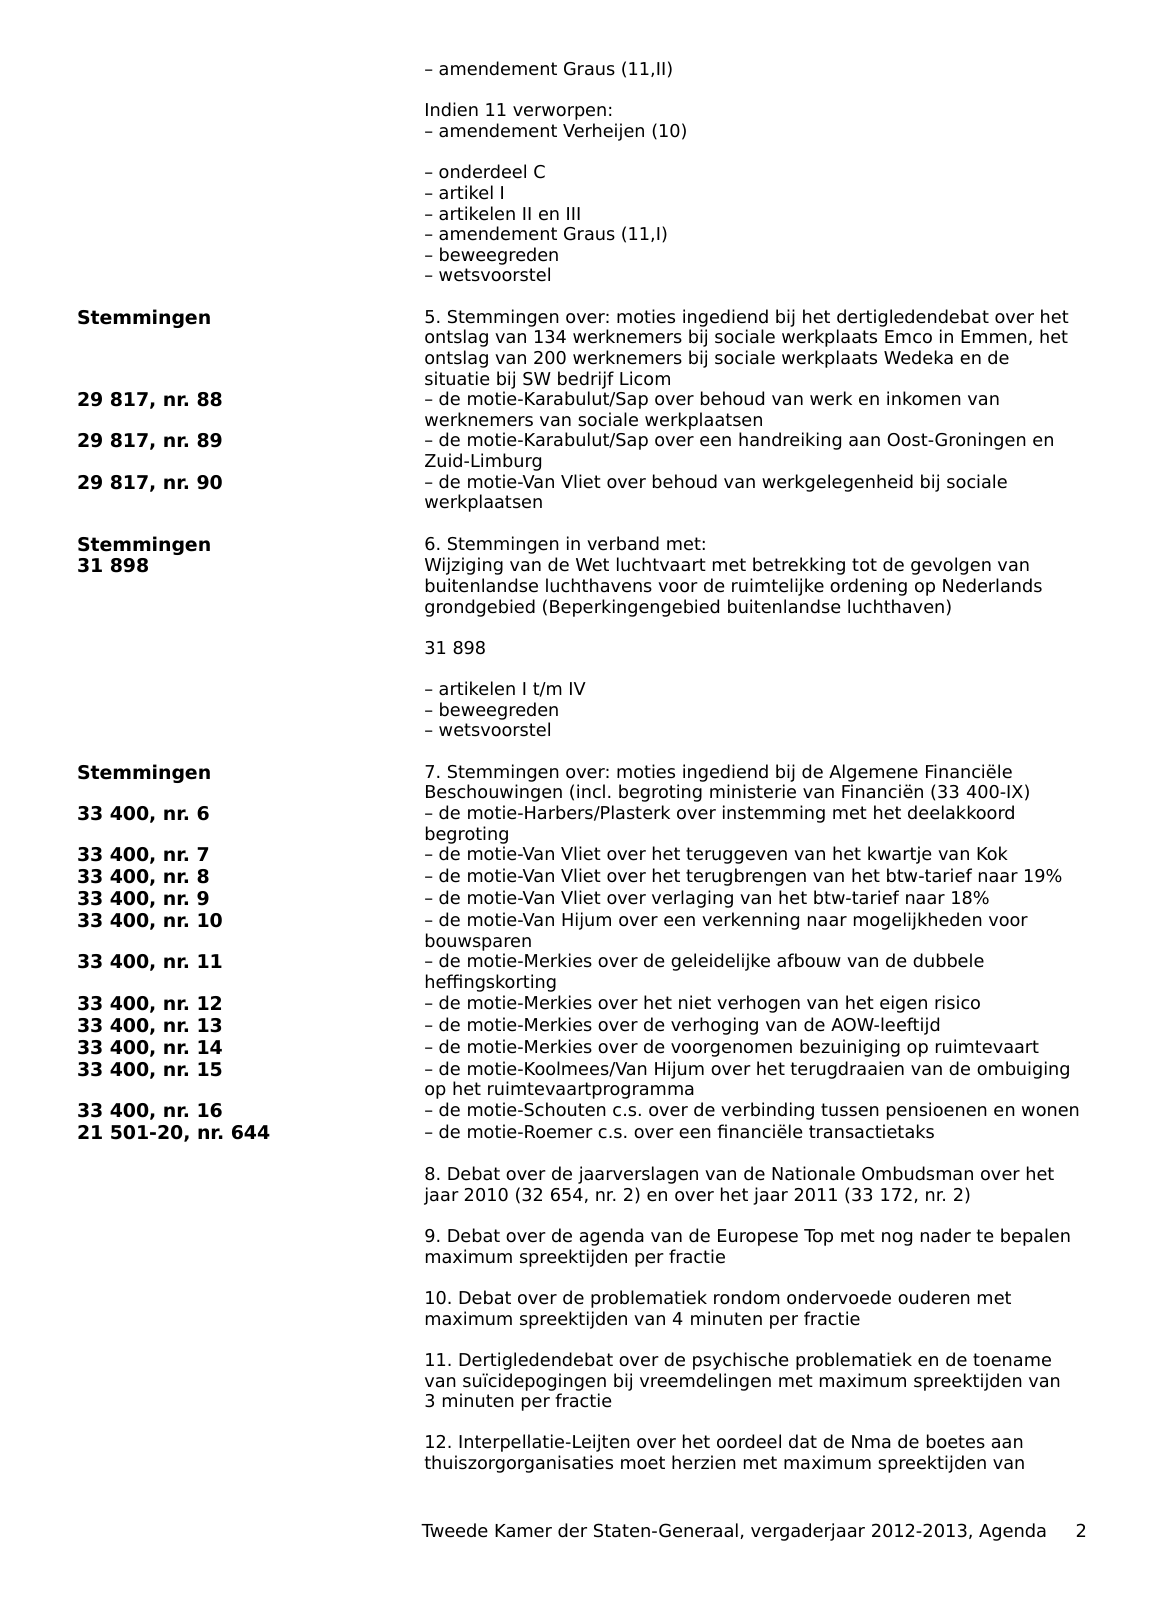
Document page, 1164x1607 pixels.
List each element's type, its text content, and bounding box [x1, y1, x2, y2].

table_cell – beweegreden [418, 245, 1087, 265]
table_cell [401, 1412, 418, 1432]
table_cell 5. Stemmingen over: moties ingediend bij het dertigledendebat over het ontslag van 134 werknemers bij sociale werkplaats Emco in Emmen, het ontslag van 200 werknemers bij sociale werkplaats Wedeka en de situatie bij SW bedrijf Licom [418, 307, 1087, 389]
table_cell [401, 993, 418, 1014]
table_cell [77, 162, 401, 183]
table_cell [401, 1226, 418, 1267]
table_cell [77, 1350, 401, 1412]
table_cell [401, 1015, 418, 1037]
table_cell [77, 1433, 401, 1474]
table_cell Stemmingen [77, 762, 401, 803]
table_cell [418, 513, 1087, 533]
table_cell [401, 1100, 418, 1122]
table_cell Stemmingen [77, 534, 401, 555]
table_cell [401, 1329, 418, 1350]
table_cell 33 400, nr. 7 [77, 844, 401, 866]
table_cell – artikelen I t/m IV [418, 679, 1087, 700]
table_cell [77, 245, 401, 265]
table_cell [401, 472, 418, 513]
table_cell 11. Dertigledendebat over de psychische problematiek en de toename van suïcidepogingen bij vreemdelingen met maximum spreektijden van 3 minuten per fractie [418, 1350, 1087, 1412]
table_cell [401, 142, 418, 162]
table_cell [401, 555, 418, 617]
table_cell 7. Stemmingen over: moties ingediend bij de Algemene Financiële Beschouwingen (incl. begroting ministerie van Financiën (33 400-IX) [418, 762, 1087, 803]
table_cell [77, 59, 401, 80]
table_cell [401, 910, 418, 951]
table_cell 33 400, nr. 16 [77, 1100, 401, 1122]
table_cell [401, 844, 418, 866]
table_cell [418, 741, 1087, 762]
table_cell [401, 162, 418, 183]
table_cell [401, 762, 418, 803]
table_cell – de motie-Van Vliet over verlaging van het btw-tarief naar 18% [418, 888, 1087, 910]
table_cell [418, 617, 1087, 638]
table_cell [418, 1144, 1087, 1164]
table_cell – de motie-Van Hijum over een verkenning naar mogelijkheden voor bouwsparen [418, 910, 1087, 951]
table_cell [77, 183, 401, 203]
table_cell Wijziging van de Wet luchtvaart met betrekking tot de gevolgen van buitenlandse luchthavens voor de ruimtelijke ordening op Nederlands grondgebied (Beperkingengebied buitenlandse luchthaven) [418, 555, 1087, 617]
table_cell 12. Interpellatie-Leijten over het oordeel dat de Nma de boetes aan thuiszorgorganisaties moet herzien met maximum spreektijden van [418, 1433, 1087, 1474]
table_cell [401, 80, 418, 100]
table_cell [401, 1350, 418, 1412]
table_cell [401, 307, 418, 389]
table_cell [401, 430, 418, 472]
table_cell [401, 1059, 418, 1100]
table_cell [401, 224, 418, 245]
table_cell – onderdeel C [418, 162, 1087, 183]
table_cell [77, 1164, 401, 1206]
table_cell – de motie-Van Vliet over het teruggeven van het kwartje van Kok [418, 844, 1087, 866]
table_cell [401, 59, 418, 80]
table_cell [77, 617, 401, 638]
table_cell – de motie-Merkies over de geleidelijke afbouw van de dubbele heffingskorting [418, 951, 1087, 993]
table_cell [77, 1412, 401, 1432]
table_cell [77, 1329, 401, 1350]
table_cell 33 400, nr. 11 [77, 951, 401, 993]
table_cell [401, 1268, 418, 1288]
table_cell [77, 142, 401, 162]
table_cell 8. Debat over de jaarverslagen van de Nationale Ombudsman over het jaar 2010 (32 654, nr. 2) en over het jaar 2011 (33 172, nr. 2) [418, 1164, 1087, 1206]
table_cell – amendement Verheijen (10) [418, 121, 1087, 142]
table_cell 9. Debat over de agenda van de Europese Top met nog nader te bepalen maximum spreektijden per fractie [418, 1226, 1087, 1267]
table_cell [77, 741, 401, 762]
table_cell – amendement Graus (11,I) [418, 224, 1087, 245]
table_cell [401, 389, 418, 430]
table_cell – amendement Graus (11,II) [418, 59, 1087, 80]
table_cell – beweegreden [418, 700, 1087, 720]
table_cell 33 400, nr. 10 [77, 910, 401, 951]
table_cell 21 501-20, nr. 644 [77, 1122, 401, 1144]
table_cell [77, 1268, 401, 1288]
table_cell – de motie-Karabulut/Sap over behoud van werk en inkomen van werknemers van sociale werkplaatsen [418, 389, 1087, 430]
table_cell [401, 888, 418, 910]
table_cell 33 400, nr. 14 [77, 1037, 401, 1058]
table_cell [401, 617, 418, 638]
table_cell [418, 659, 1087, 679]
table_cell [401, 286, 418, 307]
table_cell [401, 534, 418, 555]
table_cell [401, 1164, 418, 1206]
table_cell – de motie-Merkies over het niet verhogen van het eigen risico [418, 993, 1087, 1014]
table_cell [418, 1329, 1087, 1350]
table_cell [401, 1122, 418, 1144]
table_cell – de motie-Merkies over de verhoging van de AOW-leeftijd [418, 1015, 1087, 1037]
table_cell 31 898 [77, 555, 401, 617]
table_cell – de motie-Van Vliet over het terugbrengen van het btw-tarief naar 19% [418, 866, 1087, 888]
table_cell 10. Debat over de problematiek rondom ondervoede ouderen met maximum spreektijden van 4 minuten per fractie [418, 1288, 1087, 1329]
table_cell – de motie-Roemer c.s. over een financiële transactietaks [418, 1122, 1087, 1144]
table_cell [77, 659, 401, 679]
table_cell [401, 1206, 418, 1226]
table_cell [401, 951, 418, 993]
table_cell – artikelen II en III [418, 204, 1087, 224]
table_cell [401, 121, 418, 142]
table_cell [77, 513, 401, 533]
table_cell [418, 286, 1087, 307]
table_cell Indien 11 verworpen: [418, 100, 1087, 121]
table_cell [401, 513, 418, 533]
table_cell [77, 204, 401, 224]
table_cell 33 400, nr. 6 [77, 803, 401, 844]
table_cell 33 400, nr. 13 [77, 1015, 401, 1037]
table_cell Stemmingen [77, 307, 401, 389]
table_cell – wetsvoorstel [418, 720, 1087, 741]
table_cell – de motie-Harbers/Plasterk over instemming met het deelakkoord begroting [418, 803, 1087, 844]
table_cell [77, 1144, 401, 1164]
table_cell [77, 80, 401, 100]
table_cell – de motie-Karabulut/Sap over een handreiking aan Oost-Groningen en Zuid-Limburg [418, 430, 1087, 472]
table_cell [77, 679, 401, 700]
table_cell 31 898 [418, 638, 1087, 658]
table_cell [401, 638, 418, 658]
table_cell [77, 1206, 401, 1226]
table_cell [418, 142, 1087, 162]
table_cell 33 400, nr. 15 [77, 1059, 401, 1100]
table_cell [401, 1037, 418, 1058]
table_cell – de motie-Van Vliet over behoud van werkgelegenheid bij sociale werkplaatsen [418, 472, 1087, 513]
table_cell [401, 100, 418, 121]
table_cell – de motie-Merkies over de voorgenomen bezuiniging op ruimtevaart [418, 1037, 1087, 1058]
table_cell 33 400, nr. 9 [77, 888, 401, 910]
table_cell [418, 1268, 1087, 1288]
table_cell [77, 700, 401, 720]
table_cell [401, 245, 418, 265]
table_cell 6. Stemmingen in verband met: [418, 534, 1087, 555]
table_cell [401, 1288, 418, 1329]
table_cell [401, 866, 418, 888]
table_cell [401, 204, 418, 224]
table_cell [77, 286, 401, 307]
table_cell [401, 803, 418, 844]
table_cell [77, 121, 401, 142]
table_cell – de motie-Schouten c.s. over de verbinding tussen pensioenen en wonen [418, 1100, 1087, 1122]
table_cell [401, 265, 418, 286]
table_cell 29 817, nr. 89 [77, 430, 401, 472]
table_cell [401, 1433, 418, 1474]
table_cell 33 400, nr. 12 [77, 993, 401, 1014]
table_cell [418, 80, 1087, 100]
table_cell [401, 700, 418, 720]
table_cell [401, 720, 418, 741]
table_cell – wetsvoorstel [418, 265, 1087, 286]
table_cell [401, 1144, 418, 1164]
table_cell [77, 638, 401, 658]
table_cell [401, 183, 418, 203]
table_cell [77, 265, 401, 286]
table_cell [77, 720, 401, 741]
table_cell [418, 1412, 1087, 1432]
table_cell [401, 659, 418, 679]
table_cell 33 400, nr. 8 [77, 866, 401, 888]
table_cell [418, 1206, 1087, 1226]
table_cell – de motie-Koolmees/Van Hijum over het terugdraaien van de ombuiging op het ruimtevaartprogramma [418, 1059, 1087, 1100]
table_cell [401, 741, 418, 762]
table_cell – artikel I [418, 183, 1087, 203]
table_cell [401, 679, 418, 700]
table_cell 29 817, nr. 88 [77, 389, 401, 430]
table_cell [77, 224, 401, 245]
table_cell [77, 1288, 401, 1329]
table_cell [77, 1226, 401, 1267]
table_cell [77, 100, 401, 121]
table_cell 29 817, nr. 90 [77, 472, 401, 513]
